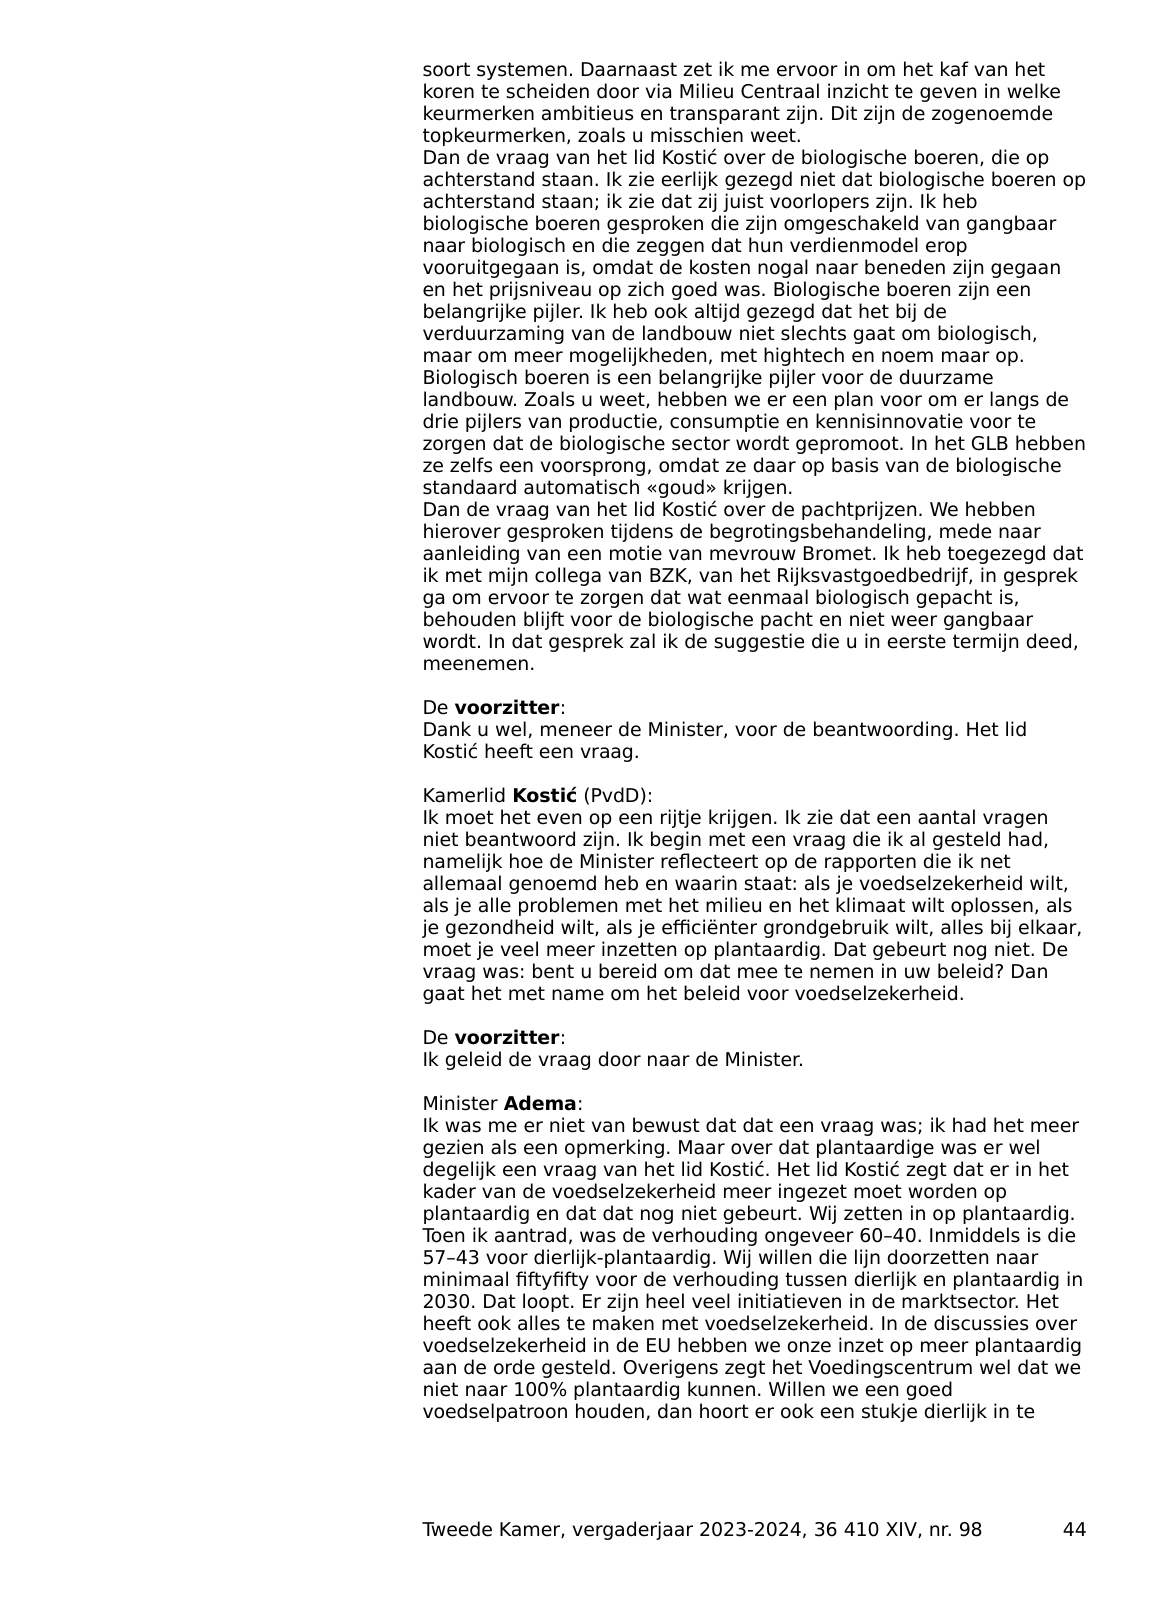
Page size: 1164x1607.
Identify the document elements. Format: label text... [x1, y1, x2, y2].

text Dan de vraag van het lid Kostić over de pachtprijzen. We hebben hierover gesproken tijdens de begrotingsbehandeling, mede naar aanleiding van een motie van mevrouw Bromet. Ik heb toegezegd dat ik met mijn collega van BZK, van het Rijksvastgoedbedrijf, in gesprek ga om ervoor te zorgen dat wat eenmaal biologisch gepacht is, behouden blijft voor de biologische pacht en niet weer gangbaar wordt. In dat gesprek zal ik de suggestie die u in eerste termijn deed, meenemen. [422, 499, 1087, 674]
text De voorzitter: [422, 1027, 1087, 1049]
text Dan de vraag van het lid Kostić over de biologische boeren, die op achterstand staan. Ik zie eerlijk gezegd niet dat biologische boeren op achterstand staan; ik zie dat zij juist voorlopers zijn. Ik heb biologische boeren gesproken die zijn omgeschakeld van gangbaar naar biologisch en die zeggen dat hun verdienmodel erop vooruitgegaan is, omdat de kosten nogal naar beneden zijn gegaan en het prijsniveau op zich goed was. Biologische boeren zijn een belangrijke pijler. Ik heb ook altijd gezegd dat het bij de verduurzaming van de landbouw niet slechts gaat om biologisch, maar om meer mogelijkheden, met hightech en noem maar op. Biologisch boeren is een belangrijke pijler voor de duurzame landbouw. Zoals u weet, hebben we er een plan voor om er langs de drie pijlers van productie, consumptie en kennisinnovatie voor te zorgen dat de biologische sector wordt gepromoot. In het GLB hebben ze zelfs een voorsprong, omdat ze daar op basis van de biologische standaard automatisch «goud» krijgen. [422, 147, 1087, 499]
text Minister Adema: [422, 1093, 1087, 1115]
text Kamerlid Kostić (PvdD): [422, 785, 1087, 807]
text Dank u wel, meneer de Minister, voor de beantwoording. Het lid Kostić heeft een vraag. [422, 719, 1087, 763]
text soort systemen. Daarnaast zet ik me ervoor in om het kaf van het koren te scheiden door via Milieu Centraal inzicht te geven in welke keurmerken ambitieus en transparant zijn. Dit zijn de zogenoemde topkeurmerken, zoals u misschien weet. [422, 59, 1087, 147]
text De voorzitter: [422, 697, 1087, 719]
text Ik moet het even op een rijtje krijgen. Ik zie dat een aantal vragen niet beantwoord zijn. Ik begin met een vraag die ik al gesteld had, namelijk hoe de Minister reflecteert op de rapporten die ik net allemaal genoemd heb en waarin staat: als je voedselzekerheid wilt, als je alle problemen met het milieu en het klimaat wilt oplossen, als je gezondheid wilt, als je efficiënter grondgebruik wilt, alles bij elkaar, moet je veel meer inzetten op plantaardig. Dat gebeurt nog niet. De vraag was: bent u bereid om dat mee te nemen in uw beleid? Dan gaat het met name om het beleid voor voedselzekerheid. [422, 807, 1087, 1004]
text Ik was me er niet van bewust dat dat een vraag was; ik had het meer gezien als een opmerking. Maar over dat plantaardige was er wel degelijk een vraag van het lid Kostić. Het lid Kostić zegt dat er in het kader van de voedselzekerheid meer ingezet moet worden op plantaardig en dat dat nog niet gebeurt. Wij zetten in op plantaardig. Toen ik aantrad, was de verhouding ongeveer 60–40. Inmiddels is die 57–43 voor dierlijk-plantaardig. Wij willen die lijn doorzetten naar minimaal fiftyfifty voor de verhouding tussen dierlijk en plantaardig in 2030. Dat loopt. Er zijn heel veel initiatieven in de marktsector. Het heeft ook alles te maken met voedselzekerheid. In de discussies over voedselzekerheid in de EU hebben we onze inzet op meer plantaardig aan de orde gesteld. Overigens zegt het Voedingscentrum wel dat we niet naar 100% plantaardig kunnen. Willen we een goed voedselpatroon houden, dan hoort er ook een stukje dierlijk in te [422, 1115, 1087, 1423]
text Ik geleid de vraag door naar de Minister. [422, 1049, 1087, 1071]
